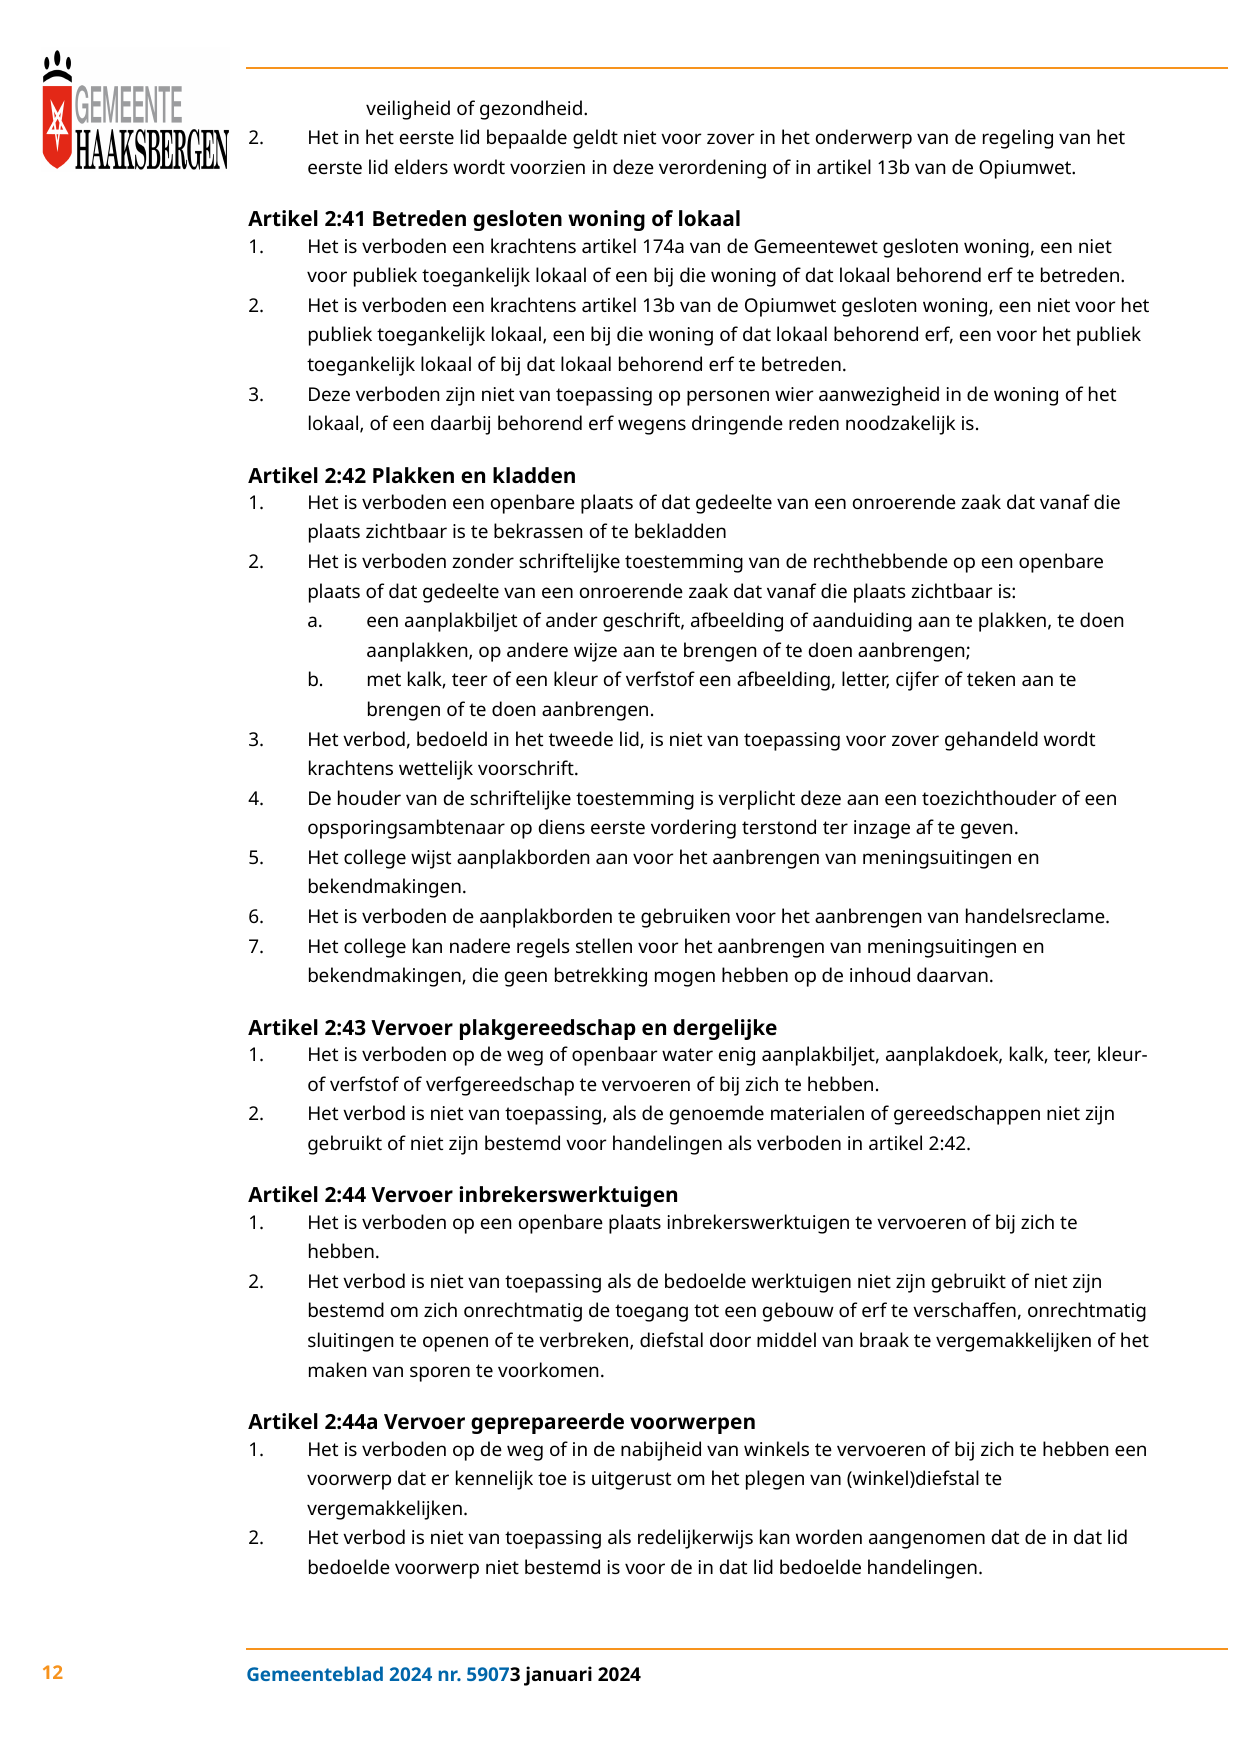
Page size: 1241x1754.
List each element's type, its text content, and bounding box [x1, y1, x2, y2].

list Het verbod is niet van toepassing als redelijkerwijs kan worden aangenomen dat de in dat lid bedoelde voorwerp niet bestemd is voor de in dat lid bedoelde handelingen. [248, 1524, 1152, 1580]
list Het is verboden zonder schriftelijke toestemming van de rechthebbende op een openbare plaats of dat gedeelte van een onroerende zaak dat vanaf die plaats zichtbaar is: [248, 548, 1152, 604]
list Het verbod is niet van toepassing, als de genoemde materialen of gereedschappen niet zijn gebruikt of niet zijn bestemd voor handelingen als verboden in artikel 2:42. [248, 1101, 1152, 1156]
list Het is verboden op de weg of in de nabijheid van winkels te vervoeren of bij zich te hebben een voorwerp dat er kennelijk toe is uitgerust om het plegen van (winkel)diefstal te vergemakkelijken. [248, 1436, 1152, 1521]
picture [41, 47, 231, 172]
text Artikel 2:44a Vervoer geprepareerde voorwerpen [248, 1407, 1152, 1436]
list Het verbod is niet van toepassing als de bedoelde werktuigen niet zijn gebruikt of niet zijn bestemd om zich onrechtmatig de toegang tot een gebouw of erf te verschaffen, onrechtmatig sluitingen te openen of te verbreken, diefstal door middel van braak te vergemakkelijken of het maken van sporen te voorkomen. [248, 1268, 1152, 1383]
list Het college wijst aanplakborden aan voor het aanbrengen van meningsuitingen en bekendmakingen. [248, 844, 1152, 899]
list De houder van de schriftelijke toestemming is verplicht deze aan een toezichthouder of een opsporingsambtenaar op diens eerste vordering terstond ter inzage af te geven. [248, 785, 1152, 840]
list Het is verboden op de weg of openbaar water enig aanplakbiljet, aanplakdoek, kalk, teer, kleur- of verfstof of verfgereedschap te vervoeren of bij zich te hebben. [248, 1041, 1152, 1097]
list Het is verboden een krachtens artikel 174a van de Gemeentewet gesloten woning, een niet voor publiek toegankelijk lokaal of een bij die woning of dat lokaal behorend erf te betreden. [248, 233, 1152, 288]
list Het in het eerste lid bepaalde geldt niet voor zover in het onderwerp van de regeling van het eerste lid elders wordt voorzien in deze verordening of in artikel 13b van de Opiumwet. [248, 124, 1152, 180]
list met kalk, teer of een kleur of verfstof een afbeelding, letter, cijfer of teken aan te brengen of te doen aanbrengen. [307, 667, 1152, 722]
text Artikel 2:44 Vervoer inbrekerswerktuigen [248, 1181, 1152, 1209]
list Het is verboden een krachtens artikel 13b van de Opiumwet gesloten woning, een niet voor het publiek toegankelijk lokaal, een bij die woning of dat lokaal behorend erf, een voor het publiek toegankelijk lokaal of bij dat lokaal behorend erf te betreden. [248, 292, 1152, 377]
list Het is verboden de aanplakborden te gebruiken voor het aanbrengen van handelsreclame. [248, 903, 1152, 929]
list Het is verboden op een openbare plaats inbrekerswerktuigen te vervoeren of bij zich te hebben. [248, 1209, 1152, 1264]
list Het college kan nadere regels stellen voor het aanbrengen van meningsuitingen en bekendmakingen, die geen betrekking mogen hebben op de inhoud daarvan. [248, 933, 1152, 988]
text Artikel 2:43 Vervoer plakgereedschap en dergelijke [248, 1013, 1152, 1041]
text Artikel 2:42 Plakken en kladden [248, 461, 1152, 489]
list veiligheid of gezondheid. [307, 95, 1152, 121]
list Het is verboden een openbare plaats of dat gedeelte van een onroerende zaak dat vanaf die plaats zichtbaar is te bekrassen of te bekladden [248, 489, 1152, 544]
text Artikel 2:41 Betreden gesloten woning of lokaal [248, 204, 1152, 233]
list Deze verboden zijn niet van toepassing op personen wier aanwezigheid in de woning of het lokaal, of een daarbij behorend erf wegens dringende reden noodzakelijk is. [248, 381, 1152, 436]
list Het verbod, bedoeld in het tweede lid, is niet van toepassing voor zover gehandeld wordt krachtens wettelijk voorschrift. [248, 726, 1152, 781]
list een aanplakbiljet of ander geschrift, afbeelding of aanduiding aan te plakken, te doen aanplakken, op andere wijze aan te brengen of te doen aanbrengen; [307, 607, 1152, 663]
